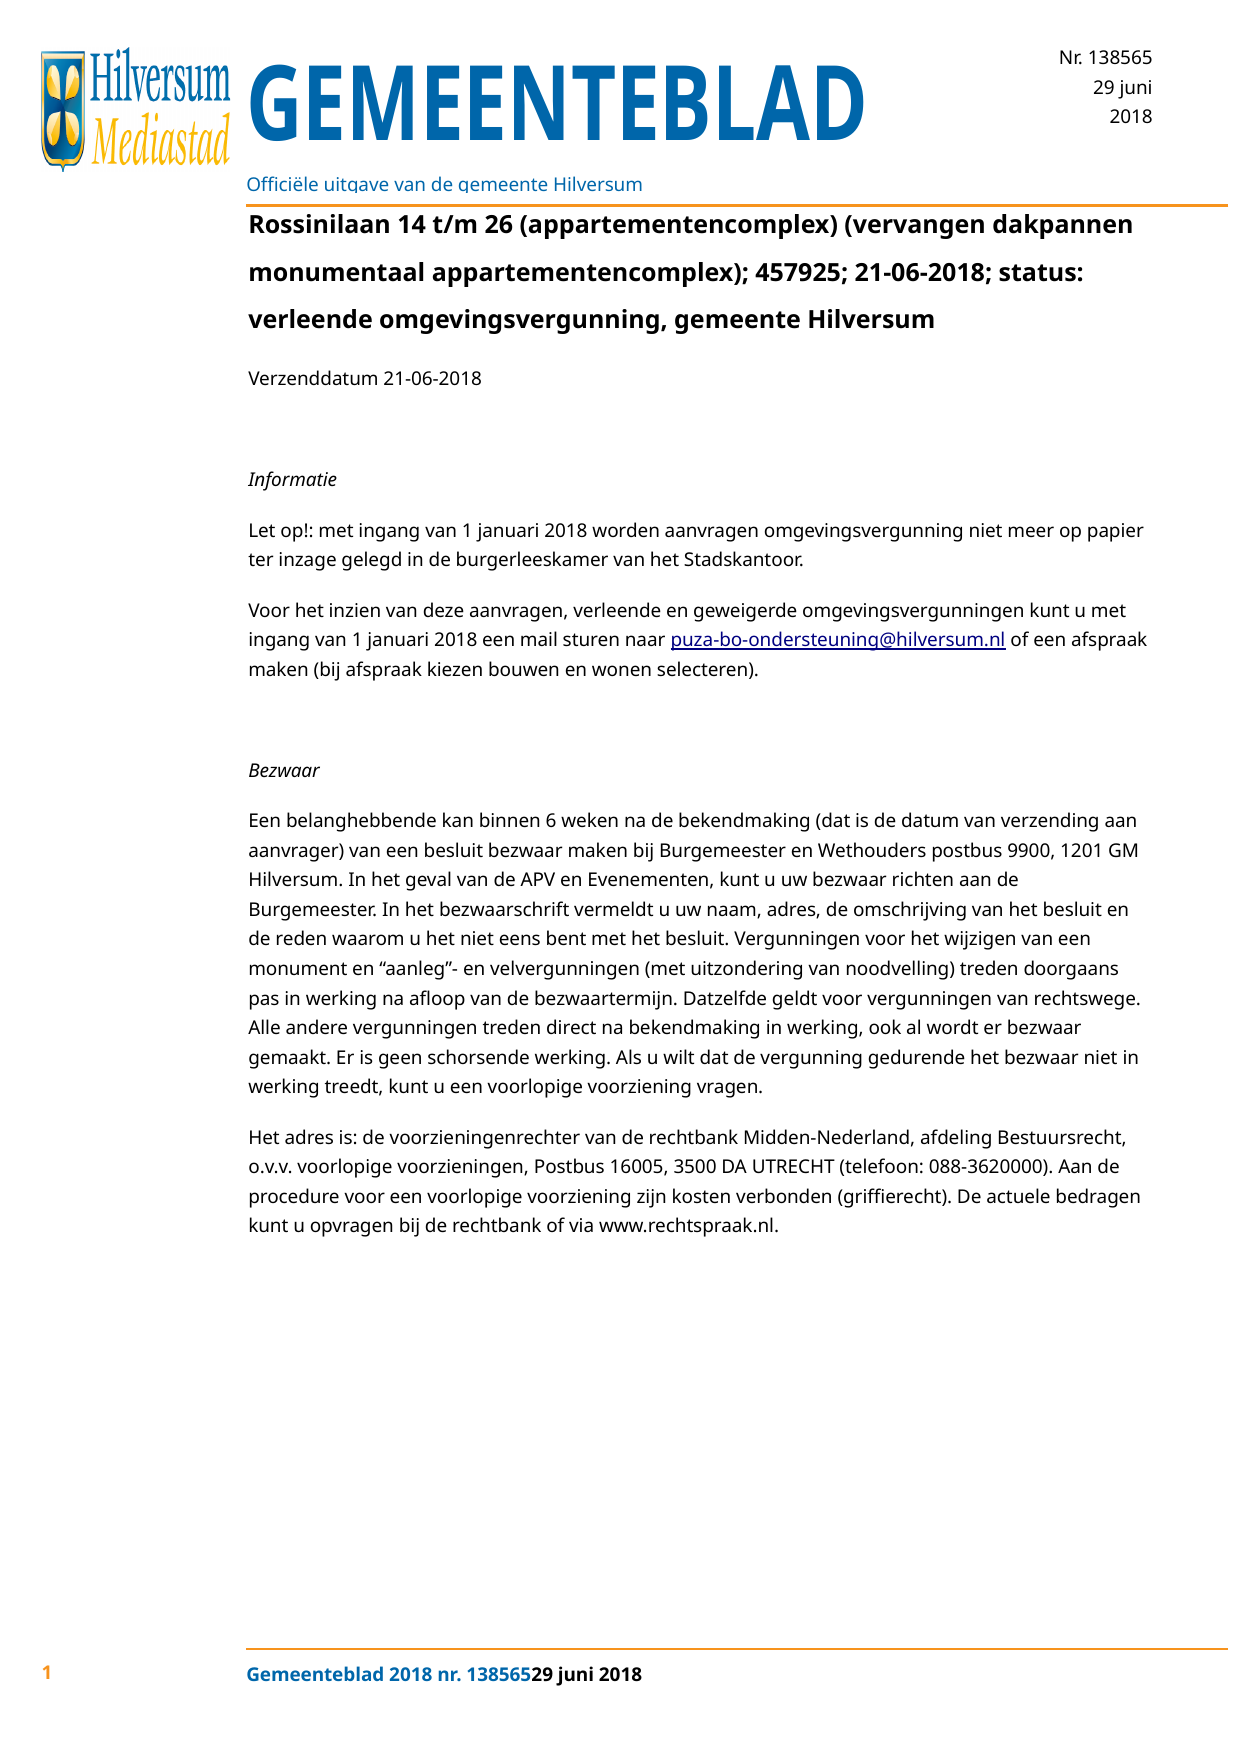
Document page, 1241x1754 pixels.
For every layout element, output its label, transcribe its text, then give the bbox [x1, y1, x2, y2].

text Informatie [248, 466, 1152, 492]
text Bezwaar [248, 757, 1152, 782]
text Een belanghebbende kan binnen 6 weken na de bekendmaking (dat is de datum van verzending aan aanvrager) van een besluit bezwaar maken bij Burgemeester en Wethouders postbus 9900, 1201 GM Hilversum. In het geval van de APV en Evenementen, kunt u uw bezwaar richten aan de Burgemeester. In het bezwaarschrift vermeldt u uw naam, adres, de omschrijving van het besluit en de reden waarom u het niet eens bent met het besluit. Vergunningen voor het wijzigen van een monument en “aanleg”- en velvergunningen (met uitzondering van noodvelling) treden doorgaans pas in werking na afloop van de bezwaartermijn. Datzelfde geldt voor vergunningen van rechtswege. Alle andere vergunningen treden direct na bekendmaking in werking, ook al wordt er bezwaar gemaakt. Er is geen schorsende werking. Als u wilt dat de vergunning gedurende het bezwaar niet in werking treedt, kunt u een voorlopige voorziening vragen. [248, 807, 1152, 1099]
text Verzenddatum 21-06-2018 [248, 366, 1152, 391]
text Het adres is: de voorzieningenrechter van de rechtbank Midden-Nederland, afdeling Bestuursrecht, o.v.v. voorlopige voorzieningen, Postbus 16005, 3500 DA UTRECHT (telefoon: 088-3620000). Aan de procedure voor een voorlopige voorziening zijn kosten verbonden (griffierecht). De actuele bedragen kunt u opvragen bij de rechtbank of via www.rechtspraak.nl. [248, 1124, 1152, 1238]
text Let op!: met ingang van 1 januari 2018 worden aanvragen omgevingsvergunning niet meer op papier ter inzage gelegd in de burgerleeskamer van het Stadskantoor. [248, 517, 1152, 572]
picture [41, 47, 231, 172]
text Voor het inzien van deze aanvragen, verleende en geweigerde omgevingsvergunningen kunt u met ingang van 1 januari 2018 een mail sturen naar puza-bo-ondersteuning@hilversum.nl of een afspraak maken (bij afspraak kiezen bouwen en wonen selecteren). [248, 597, 1152, 682]
text Rossinilaan 14 t/m 26 (appartementencomplex) (vervangen dakpannen monumentaal appartementencomplex); 457925; 21-06-2018; status: verleende omgevingsvergunning, gemeente Hilversum [248, 207, 1152, 336]
